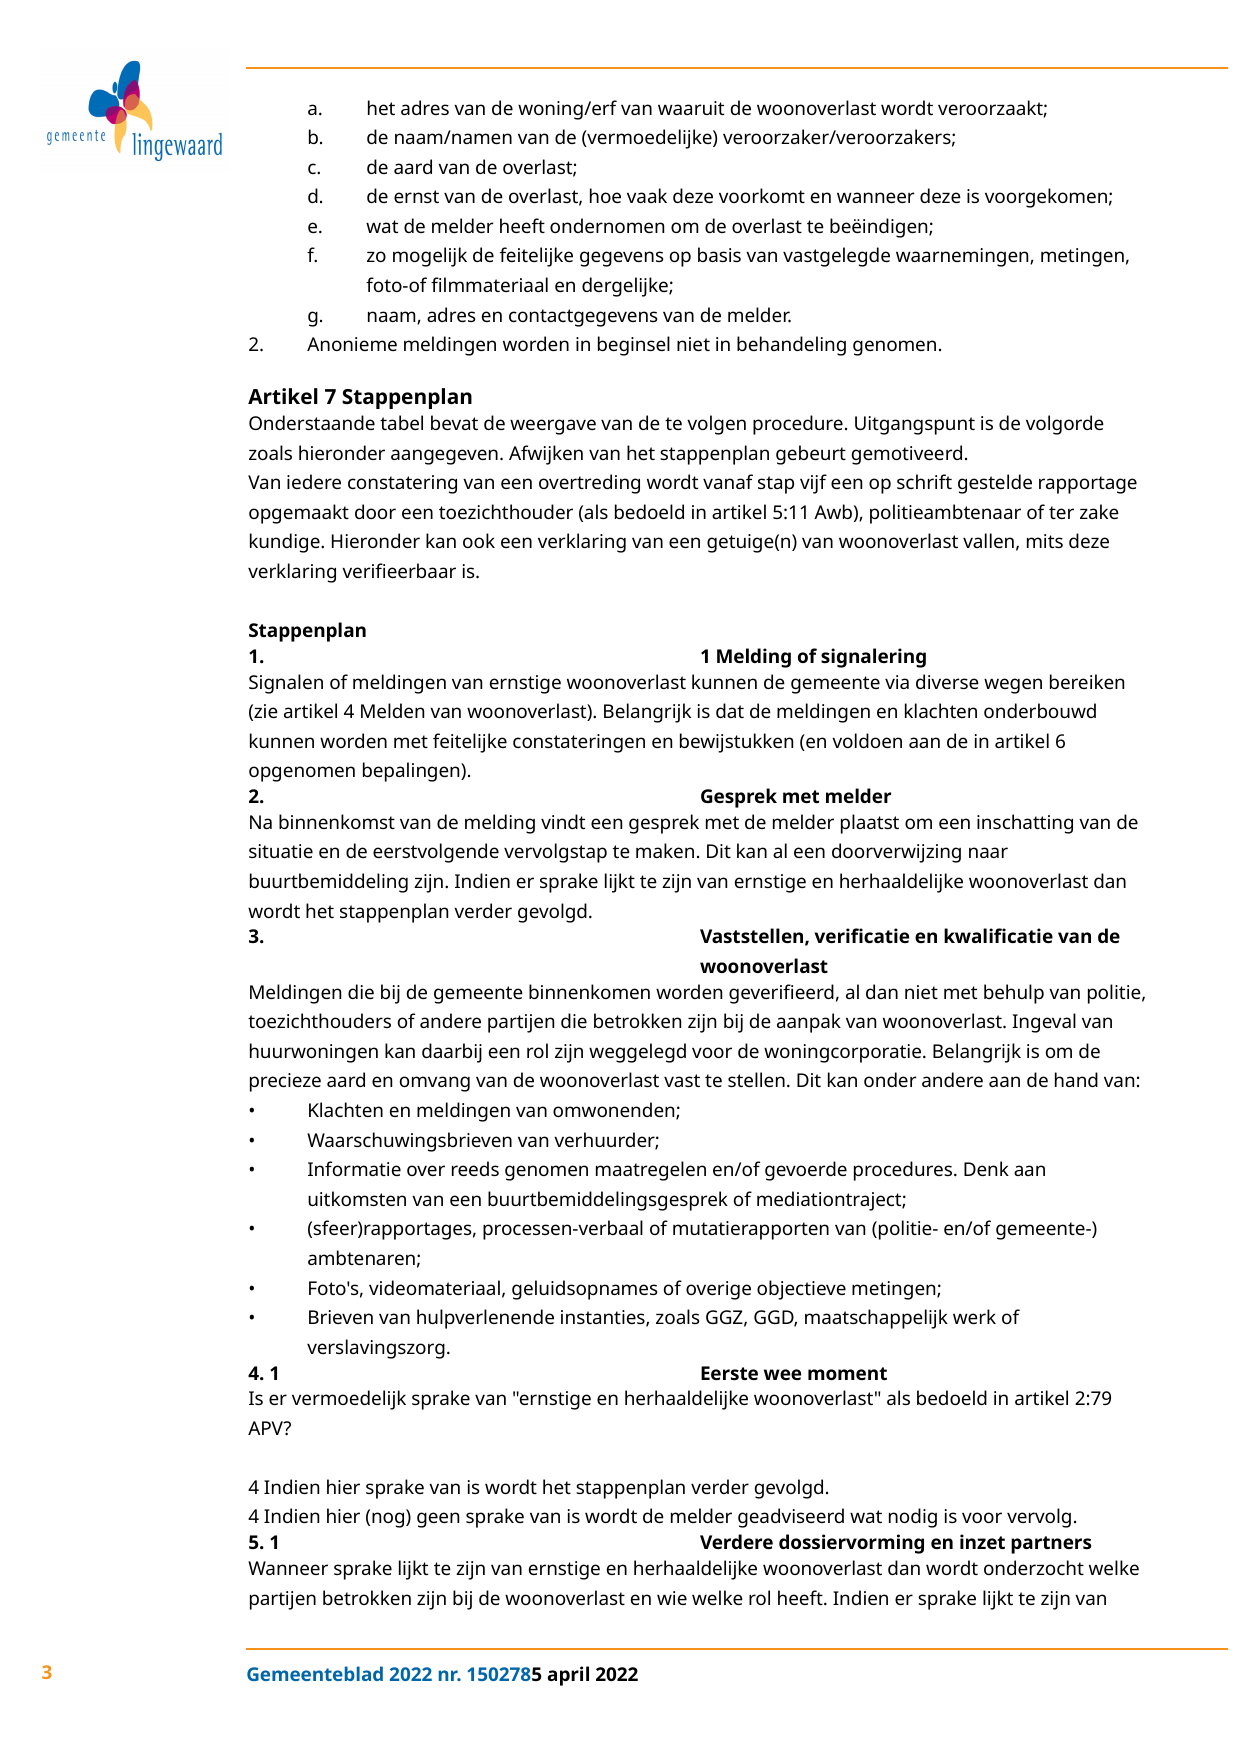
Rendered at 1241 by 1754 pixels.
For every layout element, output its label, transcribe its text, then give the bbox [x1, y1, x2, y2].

table_cell 1. [248, 643, 700, 669]
table_cell Na binnenkomst van de melding vindt een gesprek met de melder plaatst om een inschatting van de situatie en de eerstvolgende vervolgstap te maken. Dit kan al een doorverwijzing naar buurtbemiddeling zijn. Indien er sprake lijkt te zijn van ernstige en herhaaldelijke woonoverlast dan wordt het stappenplan verder gevolgd. [248, 809, 1152, 924]
text Artikel 7 Stappenplan [248, 382, 1152, 410]
table_cell 1 Melding of signalering [700, 643, 1152, 669]
list het adres van de woning/erf van waaruit de woonoverlast wordt veroorzaakt; [307, 95, 1152, 121]
list naam, adres en contactgegevens van de melder. [307, 302, 1152, 328]
list zo mogelijk de feitelijke gegevens op basis van vastgelegde waarnemingen, metingen, foto-of filmmateriaal en dergelijke; [307, 243, 1152, 298]
table_cell Gesprek met melder [700, 784, 1152, 809]
table_cell 2. [248, 784, 700, 809]
list Anonieme meldingen worden in beginsel niet in behandeling genomen. [248, 331, 1152, 357]
table_cell 5. 1 [248, 1530, 700, 1555]
text Van iedere constatering van een overtreding wordt vanaf stap vijf een op schrift gestelde rapportage opgemaakt door een toezichthouder (als bedoeld in artikel 5:11 Awb), politieambtenaar of ter zake kundige. Hieronder kan ook een verklaring van een getuige(n) van woonoverlast vallen, mits deze verklaring verifieerbaar is. [248, 469, 1152, 584]
table_header Stappenplan [248, 618, 1152, 643]
table_cell Wanneer sprake lijkt te zijn van ernstige en herhaaldelijke woonoverlast dan wordt onderzocht welke partijen betrokken zijn bij de woonoverlast en wie welke rol heeft. Indien er sprake lijkt te zijn van [248, 1555, 1152, 1611]
table_cell Vaststellen, verificatie en kwalificatie van de woonoverlast [700, 924, 1152, 979]
list de ernst van de overlast, hoe vaak deze voorkomt en wanneer deze is voorgekomen; [307, 183, 1152, 209]
table_cell Meldingen die bij de gemeente binnenkomen worden geverifieerd, al dan niet met behulp van politie, toezichthouders of andere partijen die betrokken zijn bij de aanpak van woonoverlast. Ingeval van huurwoningen kan daarbij een rol zijn weggelegd voor de woningcorporatie. Belangrijk is om de precieze aard en omvang van de woonoverlast vast te stellen. Dit kan onder andere aan de hand van: Klachten en meldingen van omwonenden; Waarschuwingsbrieven van verhuurder; Informatie over reeds genomen maatregelen en/of gevoerde procedures. Denk aan uitkomsten van een buurtbemiddelingsgesprek of mediationtraject; (sfeer)rapportages, processen-verbaal of mutatierapporten van (politie- en/of gemeente-) ambtenaren; Foto's, videomateriaal, geluidsopnames of overige objectieve metingen; Brieven van hulpverlenende instanties, zoals GGZ, GGD, maatschappelijk werk of verslavingszorg. [248, 979, 1152, 1360]
list de naam/namen van de (vermoedelijke) veroorzaker/veroorzakers; [307, 124, 1152, 150]
table_cell 3. [248, 924, 700, 979]
list wat de melder heeft ondernomen om de overlast te beëindigen; [307, 213, 1152, 239]
text Onderstaande tabel bevat de weergave van de te volgen procedure. Uitgangspunt is de volgorde zoals hieronder aangegeven. Afwijken van het stappenplan gebeurt gemotiveerd. [248, 410, 1152, 466]
list de aard van de overlast; [307, 154, 1152, 180]
picture [41, 47, 231, 172]
table_cell Signalen of meldingen van ernstige woonoverlast kunnen de gemeente via diverse wegen bereiken (zie artikel 4 Melden van woonoverlast). Belangrijk is dat de meldingen en klachten onderbouwd kunnen worden met feitelijke constateringen en bewijstukken (en voldoen aan de in artikel 6 opgenomen bepalingen). [248, 669, 1152, 783]
table_cell Eerste wee moment [700, 1360, 1152, 1385]
table_cell 4. 1 [248, 1360, 700, 1385]
table_cell Is er vermoedelijk sprake van "ernstige en herhaaldelijke woonoverlast" als bedoeld in artikel 2:79 APV? 4 Indien hier sprake van is wordt het stappenplan verder gevolgd. 4 Indien hier (nog) geen sprake van is wordt de melder geadviseerd wat nodig is voor vervolg. [248, 1385, 1152, 1529]
table_cell Verdere dossiervorming en inzet partners [700, 1530, 1152, 1555]
